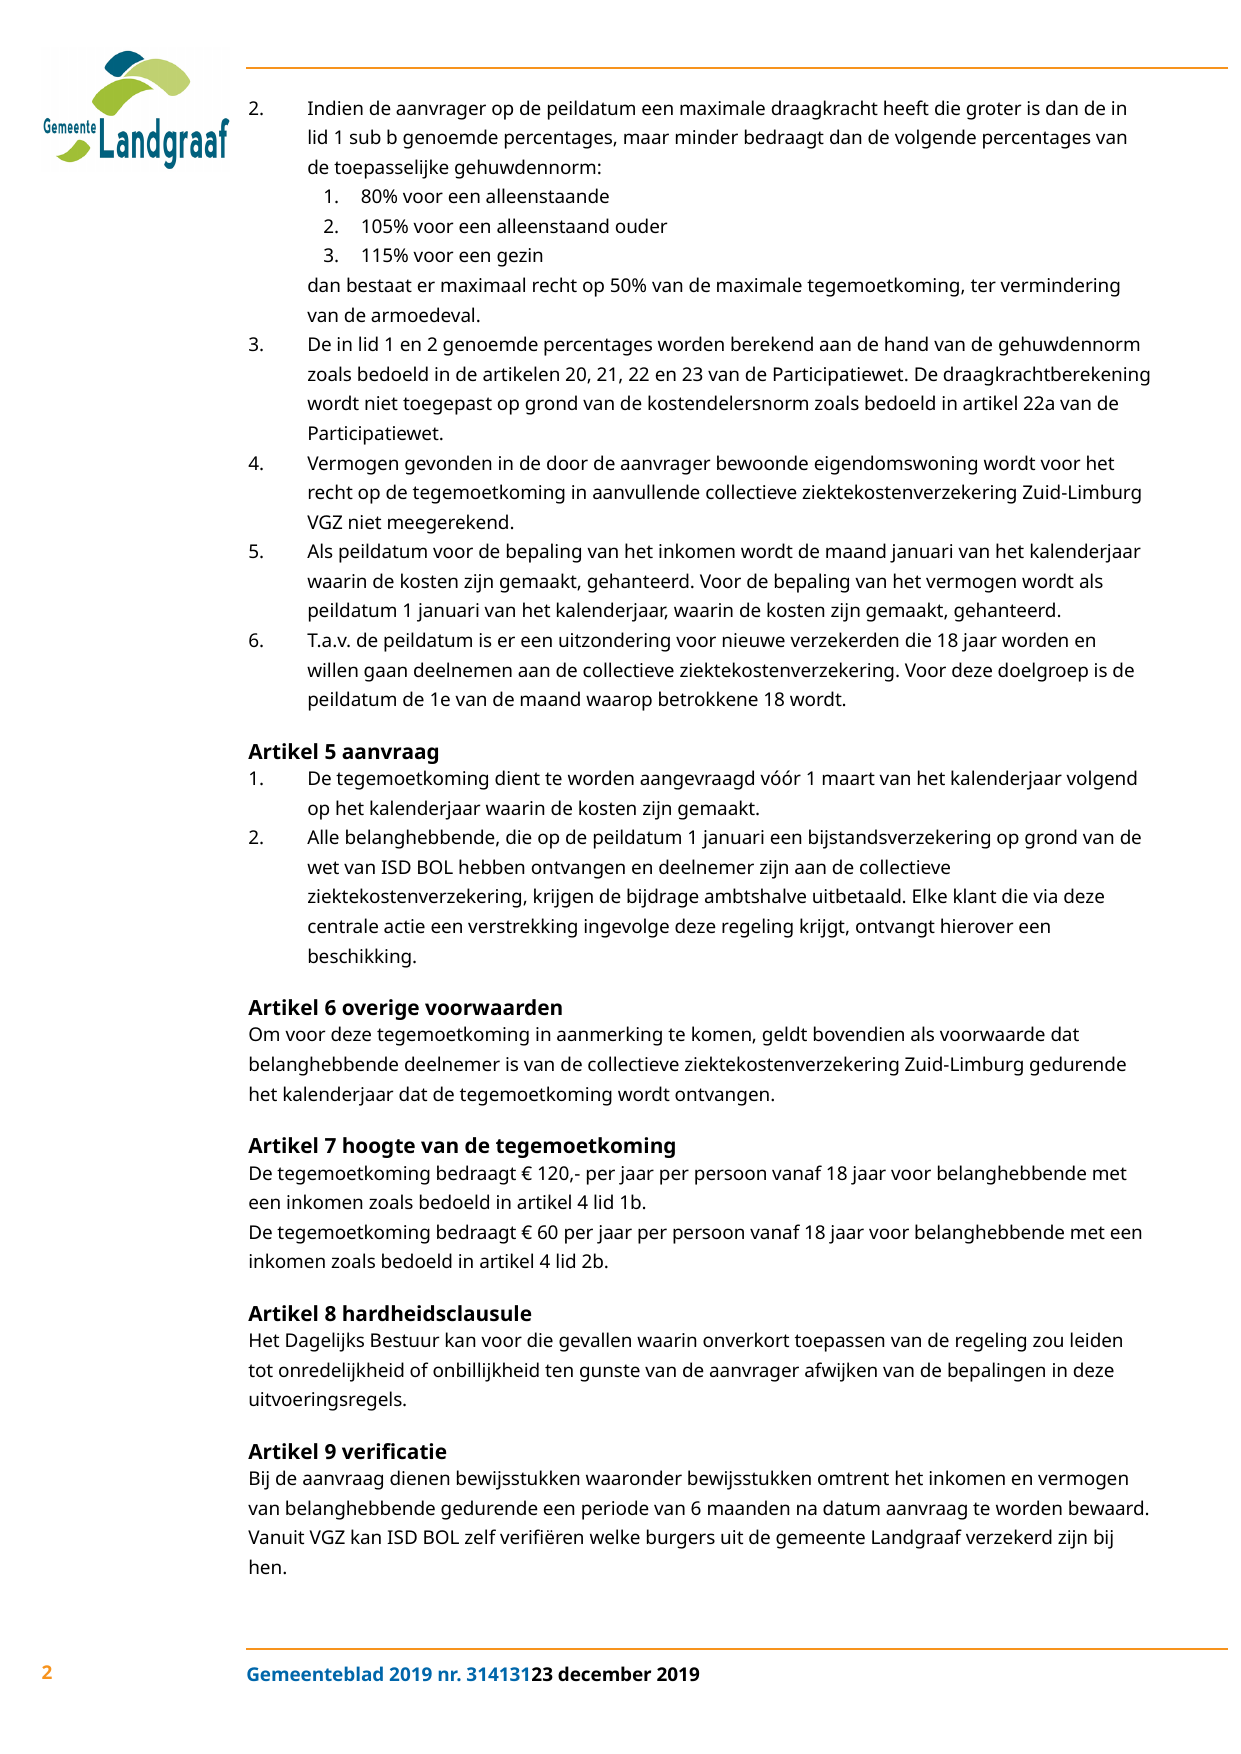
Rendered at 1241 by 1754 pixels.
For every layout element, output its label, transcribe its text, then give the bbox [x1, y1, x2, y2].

text De tegemoetkoming bedraagt € 120,- per jaar per persoon vanaf 18 jaar voor belanghebbende met een inkomen zoals bedoeld in artikel 4 lid 1b. [248, 1160, 1152, 1215]
list 105% voor een alleenstaand ouder [323, 213, 1152, 239]
text De tegemoetkoming bedraagt € 60 per jaar per persoon vanaf 18 jaar voor belanghebbende met een inkomen zoals bedoeld in artikel 4 lid 2b. [248, 1219, 1152, 1274]
list Alle belanghebbende, die op de peildatum 1 januari een bijstandsverzekering op grond van de wet van ISD BOL hebben ontvangen en deelnemer zijn aan de collectieve ziektekostenverzekering, krijgen de bijdrage ambtshalve uitbetaald. Elke klant die via deze centrale actie een verstrekking ingevolge deze regeling krijgt, ontvangt hierover een beschikking. [248, 824, 1152, 968]
picture [41, 47, 231, 172]
list De tegemoetkoming dient te worden aangevraagd vóór 1 maart van het kalenderjaar volgend op het kalenderjaar waarin de kosten zijn gemaakt. [248, 765, 1152, 821]
list De in lid 1 en 2 genoemde percentages worden berekend aan de hand van de gehuwdennorm zoals bedoeld in de artikelen 20, 21, 22 en 23 van de Participatiewet. De draagkrachtberekening wordt niet toegepast op grond van de kostendelersnorm zoals bedoeld in artikel 22a van de Participatiewet. [248, 331, 1152, 446]
list Indien de aanvrager op de peildatum een maximale draagkracht heeft die groter is dan de in lid 1 sub b genoemde percentages, maar minder bedraagt dan de volgende percentages van de toepasselijke gehuwdennorm: [248, 95, 1152, 180]
list 80% voor een alleenstaande [323, 183, 1152, 209]
text Artikel 6 overige voorwaarden [248, 993, 1152, 1022]
list dan bestaat er maximaal recht op 50% van de maximale tegemoetkoming, ter vermindering van de armoedeval. [248, 272, 1152, 328]
text Artikel 7 hoogte van de tegemoetkoming [248, 1131, 1152, 1160]
text Bij de aanvraag dienen bewijsstukken waaronder bewijsstukken omtrent het inkomen en vermogen van belanghebbende gedurende een periode van 6 maanden na datum aanvraag te worden bewaard. Vanuit VGZ kan ISD BOL zelf verifiëren welke burgers uit de gemeente Landgraaf verzekerd zijn bij hen. [248, 1465, 1152, 1580]
list Als peildatum voor de bepaling van het inkomen wordt de maand januari van het kalenderjaar waarin de kosten zijn gemaakt, gehanteerd. Voor de bepaling van het vermogen wordt als peildatum 1 januari van het kalenderjaar, waarin de kosten zijn gemaakt, gehanteerd. [248, 538, 1152, 623]
text Het Dagelijks Bestuur kan voor die gevallen waarin onverkort toepassen van de regeling zou leiden tot onredelijkheid of onbillijkheid ten gunste van de aanvrager afwijken van de bepalingen in deze uitvoeringsregels. [248, 1327, 1152, 1412]
list 115% voor een gezin [323, 243, 1152, 268]
text Artikel 8 hardheidsclausule [248, 1299, 1152, 1327]
text Om voor deze tegemoetkoming in aanmerking te komen, geldt bovendien als voorwaarde dat belanghebbende deelnemer is van de collectieve ziektekostenverzekering Zuid-Limburg gedurende het kalenderjaar dat de tegemoetkoming wordt ontvangen. [248, 1022, 1152, 1107]
text Artikel 5 aanvraag [248, 737, 1152, 765]
list T.a.v. de peildatum is er een uitzondering voor nieuwe verzekerden die 18 jaar worden en willen gaan deelnemen aan de collectieve ziektekostenverzekering. Voor deze doelgroep is de peildatum de 1e van de maand waarop betrokkene 18 wordt. [248, 627, 1152, 712]
text Artikel 9 verificatie [248, 1437, 1152, 1465]
list Vermogen gevonden in de door de aanvrager bewoonde eigendomswoning wordt voor het recht op de tegemoetkoming in aanvullende collectieve ziektekostenverzekering Zuid-Limburg VGZ niet meegerekend. [248, 450, 1152, 535]
